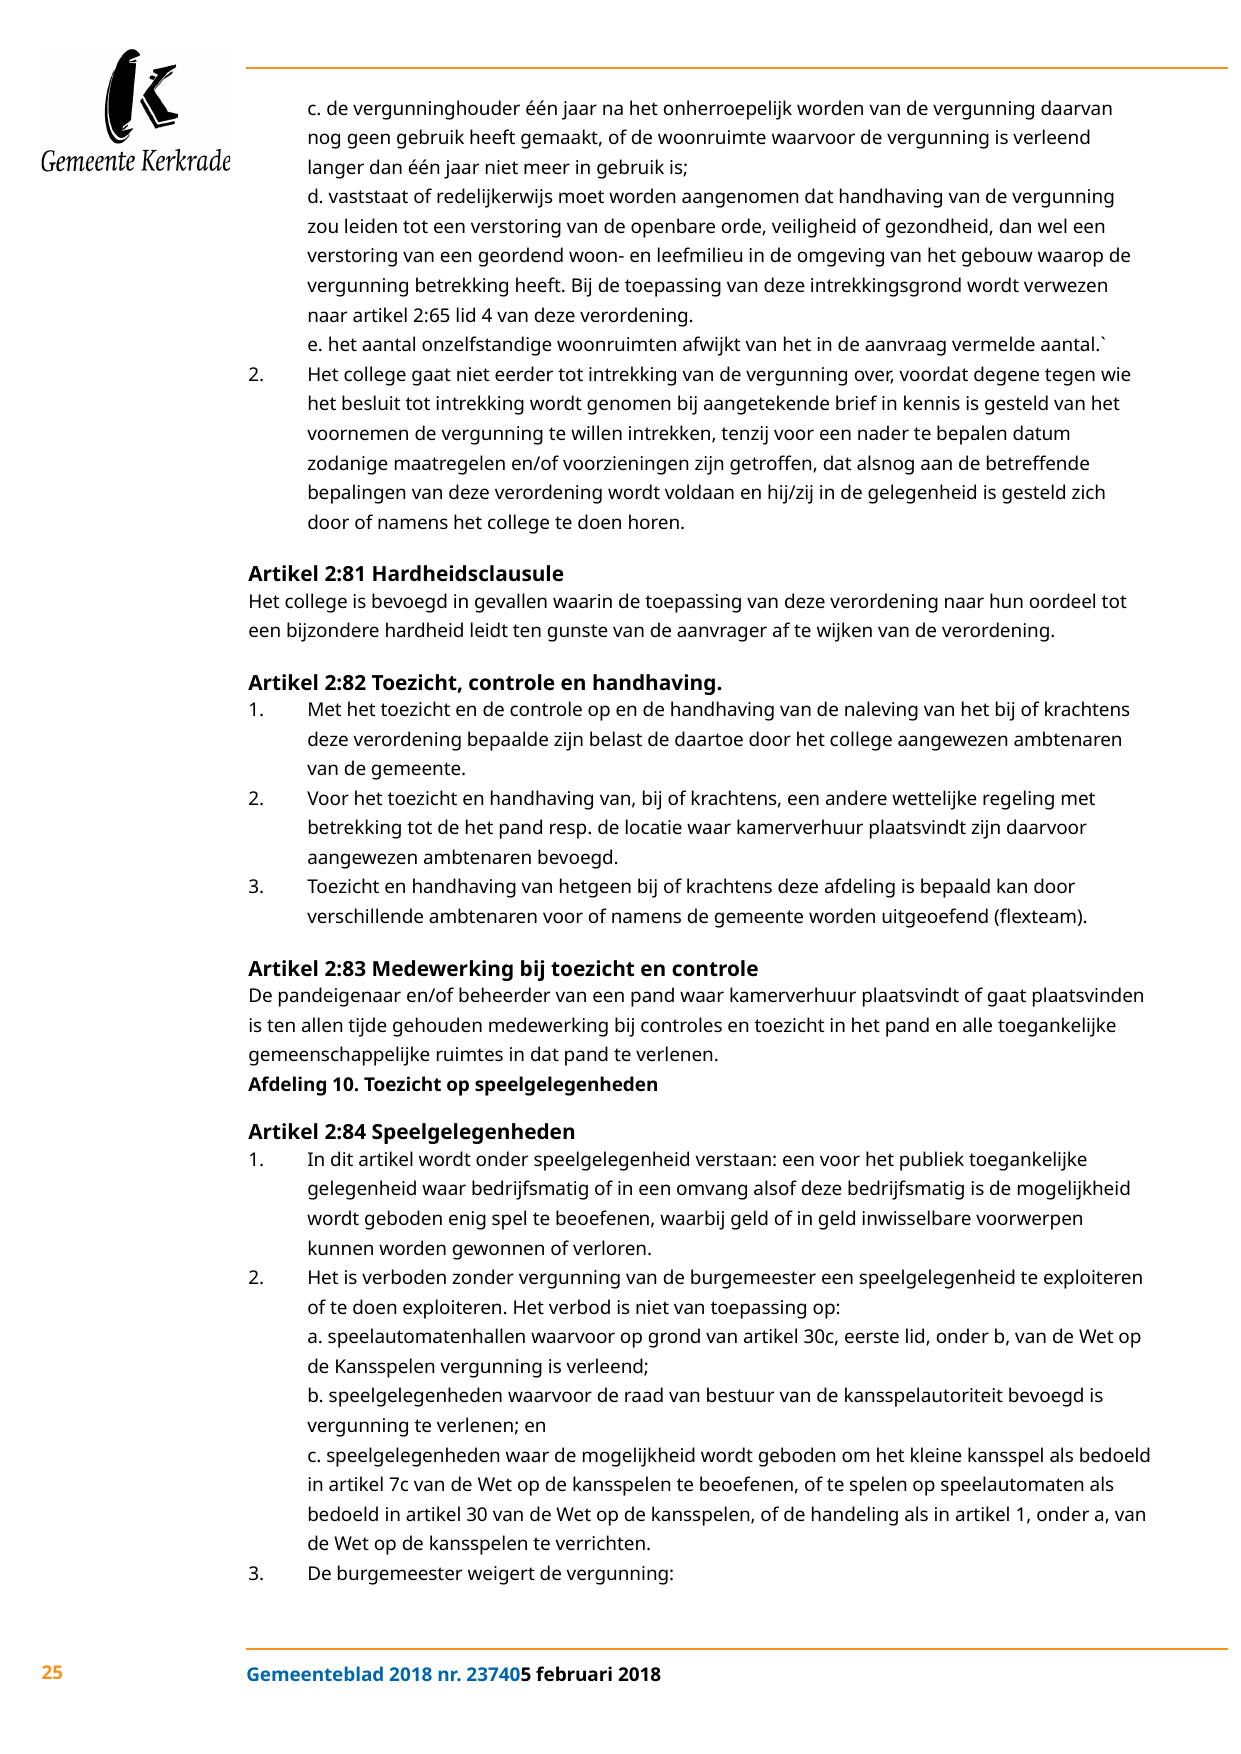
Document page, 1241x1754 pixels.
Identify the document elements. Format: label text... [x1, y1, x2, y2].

list Het college gaat niet eerder tot intrekking van de vergunning over, voordat degene tegen wie het besluit tot intrekking wordt genomen bij aangetekende brief in kennis is gesteld van het voornemen de vergunning te willen intrekken, tenzij voor een nader te bepalen datum zodanige maatregelen en/of voorzieningen zijn getroffen, dat alsnog aan de betreffende bepalingen van deze verordening wordt voldaan en hij/zij in de gelegenheid is gesteld zich door of namens het college te doen horen. [248, 361, 1152, 535]
list Met het toezicht en de controle op en de handhaving van de naleving van het bij of krachtens deze verordening bepaalde zijn belast de daartoe door het college aangewezen ambtenaren van de gemeente. [248, 696, 1152, 781]
picture [41, 47, 231, 172]
text Artikel 2:81 Hardheidsclausule [248, 559, 1152, 588]
list c. speelgelegenheden waar de mogelijkheid wordt geboden om het kleine kansspel als bedoeld in artikel 7c van de Wet op de kansspelen te beoefenen, of te spelen op speelautomaten als bedoeld in artikel 30 van de Wet op de kansspelen, of de handeling als in artikel 1, onder a, van de Wet op de kansspelen te verrichten. [248, 1442, 1152, 1556]
text Artikel 2:84 Speelgelegenheden [248, 1117, 1152, 1146]
text Artikel 2:83 Medewerking bij toezicht en controle [248, 954, 1152, 982]
list c. de vergunninghouder één jaar na het onherroepelijk worden van de vergunning daarvan nog geen gebruik heeft gemaakt, of de woonruimte waarvoor de vergunning is verleend langer dan één jaar niet meer in gebruik is; [248, 95, 1152, 180]
text Afdeling 10. Toezicht op speelgelegenheden [248, 1071, 1152, 1097]
list Het is verboden zonder vergunning van de burgemeester een speelgelegenheid te exploiteren of te doen exploiteren. Het verbod is niet van toepassing op: [248, 1264, 1152, 1319]
list a. speelautomatenhallen waarvoor op grond van artikel 30c, eerste lid, onder b, van de Wet op de Kansspelen vergunning is verleend; [248, 1323, 1152, 1379]
text Artikel 2:82 Toezicht, controle en handhaving. [248, 668, 1152, 696]
list d. vaststaat of redelijkerwijs moet worden aangenomen dat handhaving van de vergunning zou leiden tot een verstoring van de openbare orde, veiligheid of gezondheid, dan wel een verstoring van een geordend woon- en leefmilieu in de omgeving van het gebouw waarop de vergunning betrekking heeft. Bij de toepassing van deze intrekkingsgrond wordt verwezen naar artikel 2:65 lid 4 van deze verordening. [248, 183, 1152, 328]
text De pandeigenaar en/of beheerder van een pand waar kamerverhuur plaatsvindt of gaat plaatsvinden is ten allen tijde gehouden medewerking bij controles en toezicht in het pand en alle toegankelijke gemeenschappelijke ruimtes in dat pand te verlenen. [248, 982, 1152, 1067]
list e. het aantal onzelfstandige woonruimten afwijkt van het in de aanvraag vermelde aantal.` [248, 331, 1152, 357]
list De burgemeester weigert de vergunning: [248, 1560, 1152, 1586]
list Voor het toezicht en handhaving van, bij of krachtens, een andere wettelijke regeling met betrekking tot de het pand resp. de locatie waar kamerverhuur plaatsvindt zijn daarvoor aangewezen ambtenaren bevoegd. [248, 785, 1152, 870]
text Het college is bevoegd in gevallen waarin de toepassing van deze verordening naar hun oordeel tot een bijzondere hardheid leidt ten gunste van de aanvrager af te wijken van de verordening. [248, 588, 1152, 643]
list Toezicht en handhaving van hetgeen bij of krachtens deze afdeling is bepaald kan door verschillende ambtenaren voor of namens de gemeente worden uitgeoefend (flexteam). [248, 874, 1152, 929]
list b. speelgelegenheden waarvoor de raad van bestuur van de kansspelautoriteit bevoegd is vergunning te verlenen; en [248, 1383, 1152, 1438]
list In dit artikel wordt onder speelgelegenheid verstaan: een voor het publiek toegankelijke gelegenheid waar bedrijfsmatig of in een omvang alsof deze bedrijfsmatig is de mogelijkheid wordt geboden enig spel te beoefenen, waarbij geld of in geld inwisselbare voorwerpen kunnen worden gewonnen of verloren. [248, 1146, 1152, 1260]
